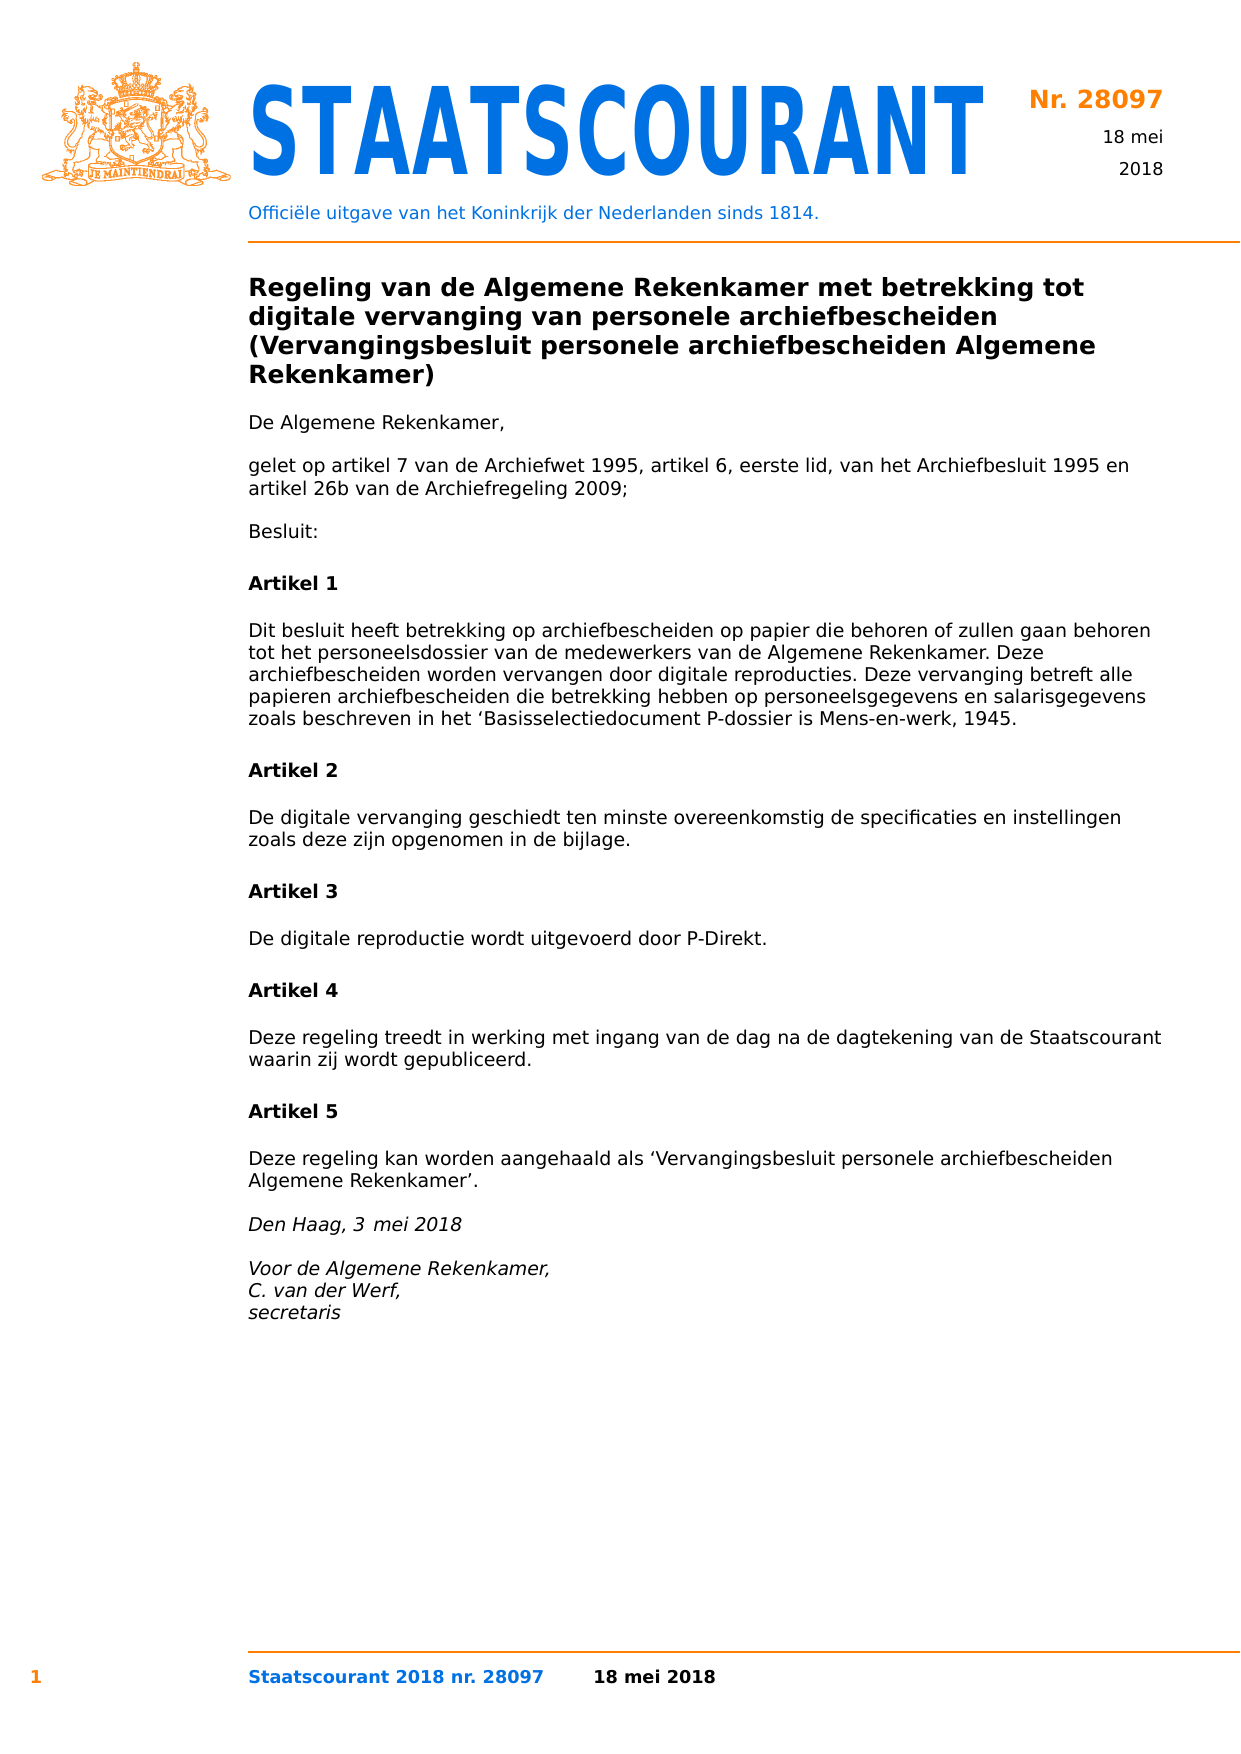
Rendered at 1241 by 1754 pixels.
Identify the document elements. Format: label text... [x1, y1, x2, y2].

table_cell 18 mei [998, 121, 1240, 153]
table_header Nr. 28097 [998, 62, 1240, 121]
subtitle Artikel 1 [248, 573, 1163, 595]
text Voor de Algemene Rekenkamer, C. van der Werf, secretaris [248, 1258, 1163, 1323]
text Deze regeling treedt in werking met ingang van de dag na de dagtekening van de Staatscourant waarin zij wordt gepubliceerd. [248, 1027, 1163, 1071]
table_header STAATSCOURANT [248, 62, 998, 203]
subtitle Artikel 2 [248, 760, 1163, 782]
subtitle Artikel 4 [248, 980, 1163, 1002]
subtitle Artikel 5 [248, 1101, 1163, 1123]
table_cell Officiële uitgave van het Koninkrijk der Nederlanden sinds 1814. [248, 203, 1240, 241]
subtitle Regeling van de Algemene Rekenkamer met betrekking tot digitale vervanging van personele archiefbescheiden (Vervangingsbesluit personele archiefbescheiden Algemene Rekenkamer) [248, 273, 1163, 390]
table_header [25, 62, 248, 241]
text De Algemene Rekenkamer, [248, 412, 1163, 433]
text Den Haag, 3 mei 2018 [248, 1214, 1163, 1236]
text De digitale vervanging geschiedt ten minste overeenkomstig de specificaties en instellingen zoals deze zijn opgenomen in de bijlage. [248, 807, 1163, 851]
text gelet op artikel 7 van de Archiefwet 1995, artikel 6, eerste lid, van het Archiefbesluit 1995 en artikel 26b van de Archiefregeling 2009; [248, 455, 1163, 499]
text Dit besluit heeft betrekking op archiefbescheiden op papier die behoren of zullen gaan behoren tot het personeelsdossier van de medewerkers van de Algemene Rekenkamer. Deze archiefbescheiden worden vervangen door digitale reproducties. Deze vervanging betreft alle papieren archiefbescheiden die betrekking hebben op personeelsgegevens en salarisgegevens zoals beschreven in het ‘Basisselectiedocument P-dossier is Mens-en-werk, 1945. [248, 620, 1163, 730]
picture [41, 62, 231, 186]
table_cell 2018 [998, 153, 1240, 203]
text Besluit: [248, 521, 1163, 543]
subtitle Artikel 3 [248, 881, 1163, 903]
text De digitale reproductie wordt uitgevoerd door P-Direkt. [248, 928, 1163, 950]
text Deze regeling kan worden aangehaald als ‘Vervangingsbesluit personele archiefbescheiden Algemene Rekenkamer’. [248, 1148, 1163, 1192]
